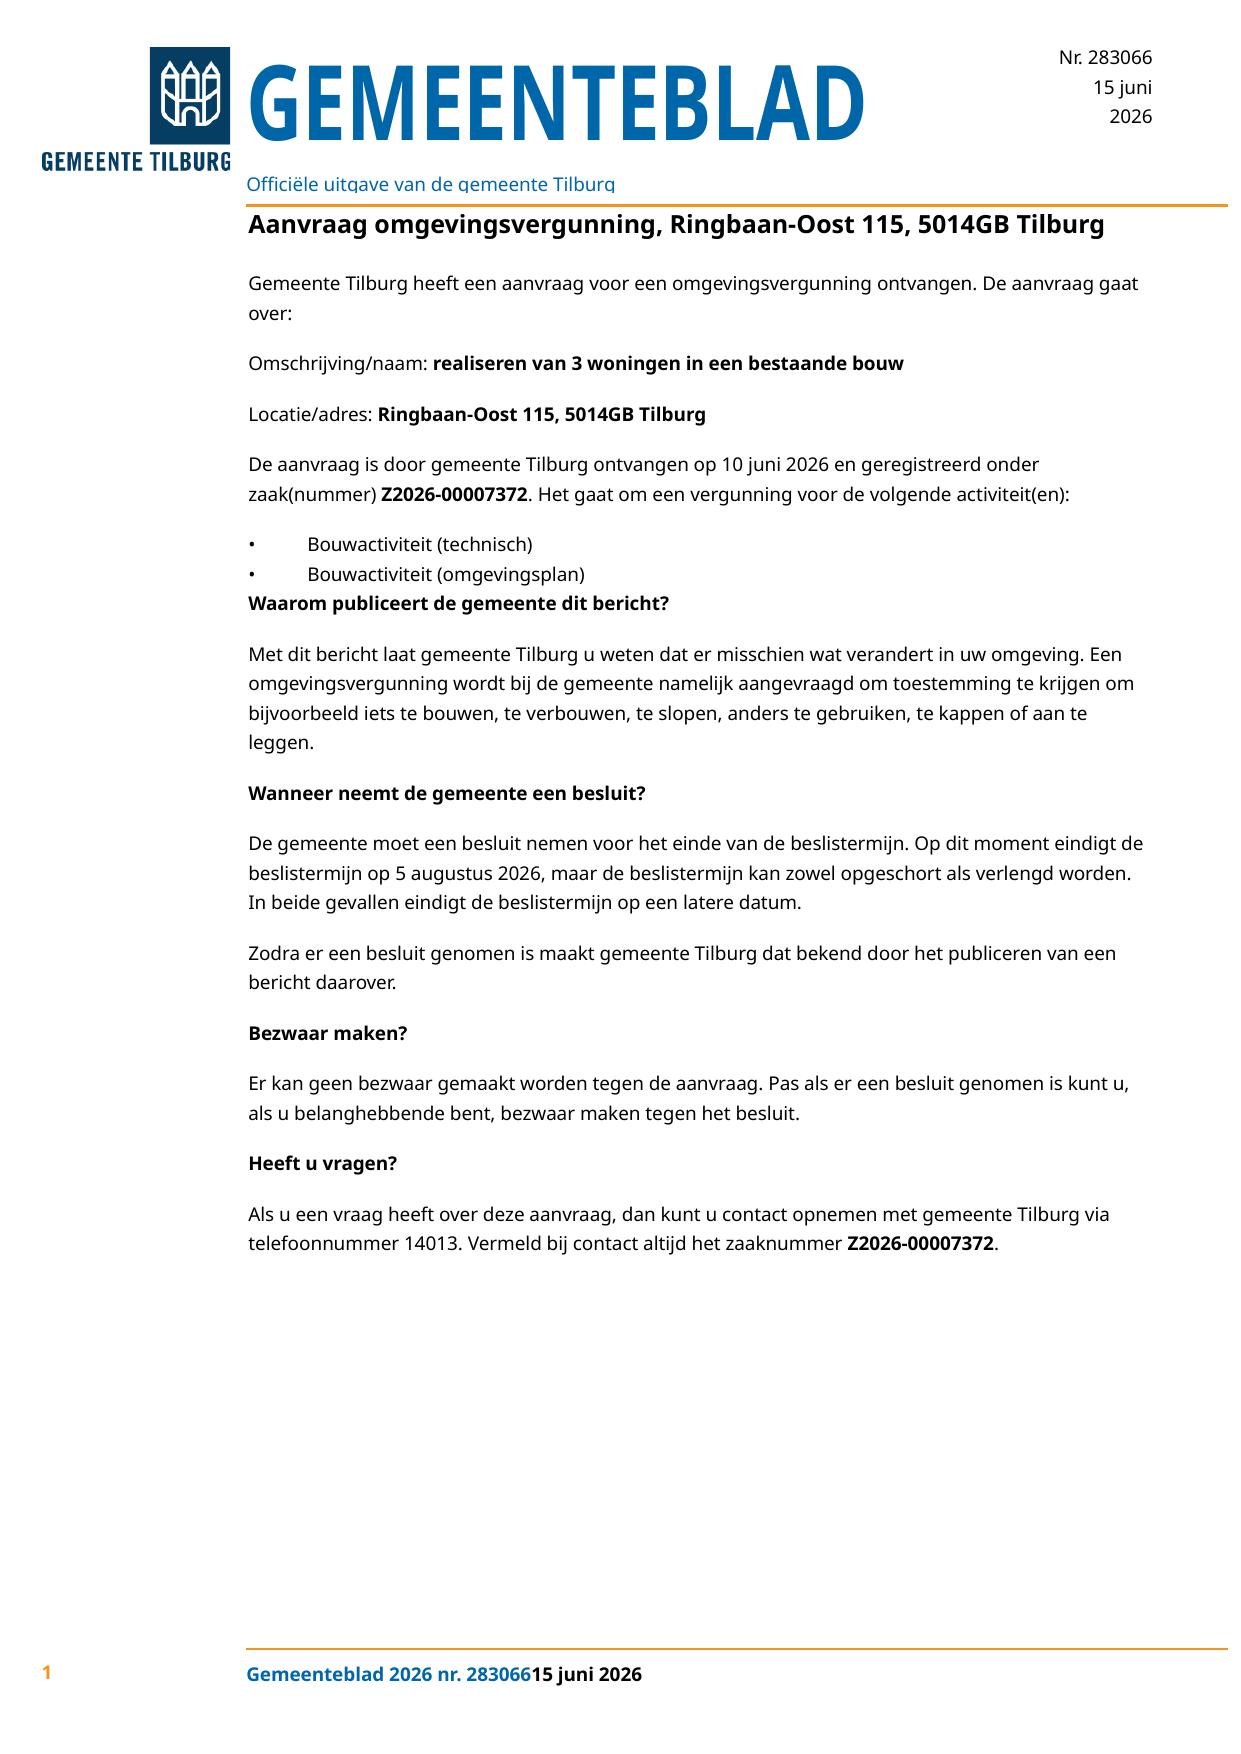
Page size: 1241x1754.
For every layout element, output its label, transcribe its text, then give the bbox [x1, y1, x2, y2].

text Omschrijving/naam: realiseren van 3 woningen in een bestaande bouw [248, 350, 1152, 376]
text Met dit bericht laat gemeente Tilburg u weten dat er misschien wat verandert in uw omgeving. Een omgevingsvergunning wordt bij de gemeente namelijk aangevraagd om toestemming te krijgen om bijvoorbeeld iets te bouwen, te verbouwen, te slopen, anders te gebruiken, te kappen of aan te leggen. [248, 641, 1152, 755]
text Wanneer neemt de gemeente een besluit? [248, 780, 1152, 806]
text Er kan geen bezwaar gemaakt worden tegen de aanvraag. Pas als er een besluit genomen is kunt u, als u belanghebbende bent, bezwaar maken tegen het besluit. [248, 1070, 1152, 1126]
text Bezwaar maken? [248, 1020, 1152, 1046]
text De aanvraag is door gemeente Tilburg ontvangen op 10 juni 2026 en geregistreerd onder zaak(nummer) Z2026-00007372. Het gaat om een vergunning voor de volgende activiteit(en): [248, 451, 1152, 506]
text Heeft u vragen? [248, 1150, 1152, 1176]
picture [41, 47, 231, 172]
list Bouwactiviteit (technisch) [248, 531, 1152, 557]
text Waarom publiceert de gemeente dit bericht? [248, 590, 1152, 616]
text De gemeente moet een besluit nemen voor het einde van de beslistermijn. Op dit moment eindigt de beslistermijn op 5 augustus 2026, maar de beslistermijn kan zowel opgeschort als verlengd worden. In beide gevallen eindigt de beslistermijn op een latere datum. [248, 830, 1152, 915]
text Aanvraag omgevingsvergunning, Ringbaan-Oost 115, 5014GB Tilburg [248, 207, 1152, 241]
list Bouwactiviteit (omgevingsplan) [248, 561, 1152, 586]
text Locatie/adres: Ringbaan-Oost 115, 5014GB Tilburg [248, 401, 1152, 426]
text Zodra er een besluit genomen is maakt gemeente Tilburg dat bekend door het publiceren van een bericht daarover. [248, 940, 1152, 995]
text Als u een vraag heeft over deze aanvraag, dan kunt u contact opnemen met gemeente Tilburg via telefoonnummer 14013. Vermeld bij contact altijd het zaaknummer Z2026-00007372. [248, 1201, 1152, 1256]
text Gemeente Tilburg heeft een aanvraag voor een omgevingsvergunning ontvangen. De aanvraag gaat over: [248, 270, 1152, 326]
